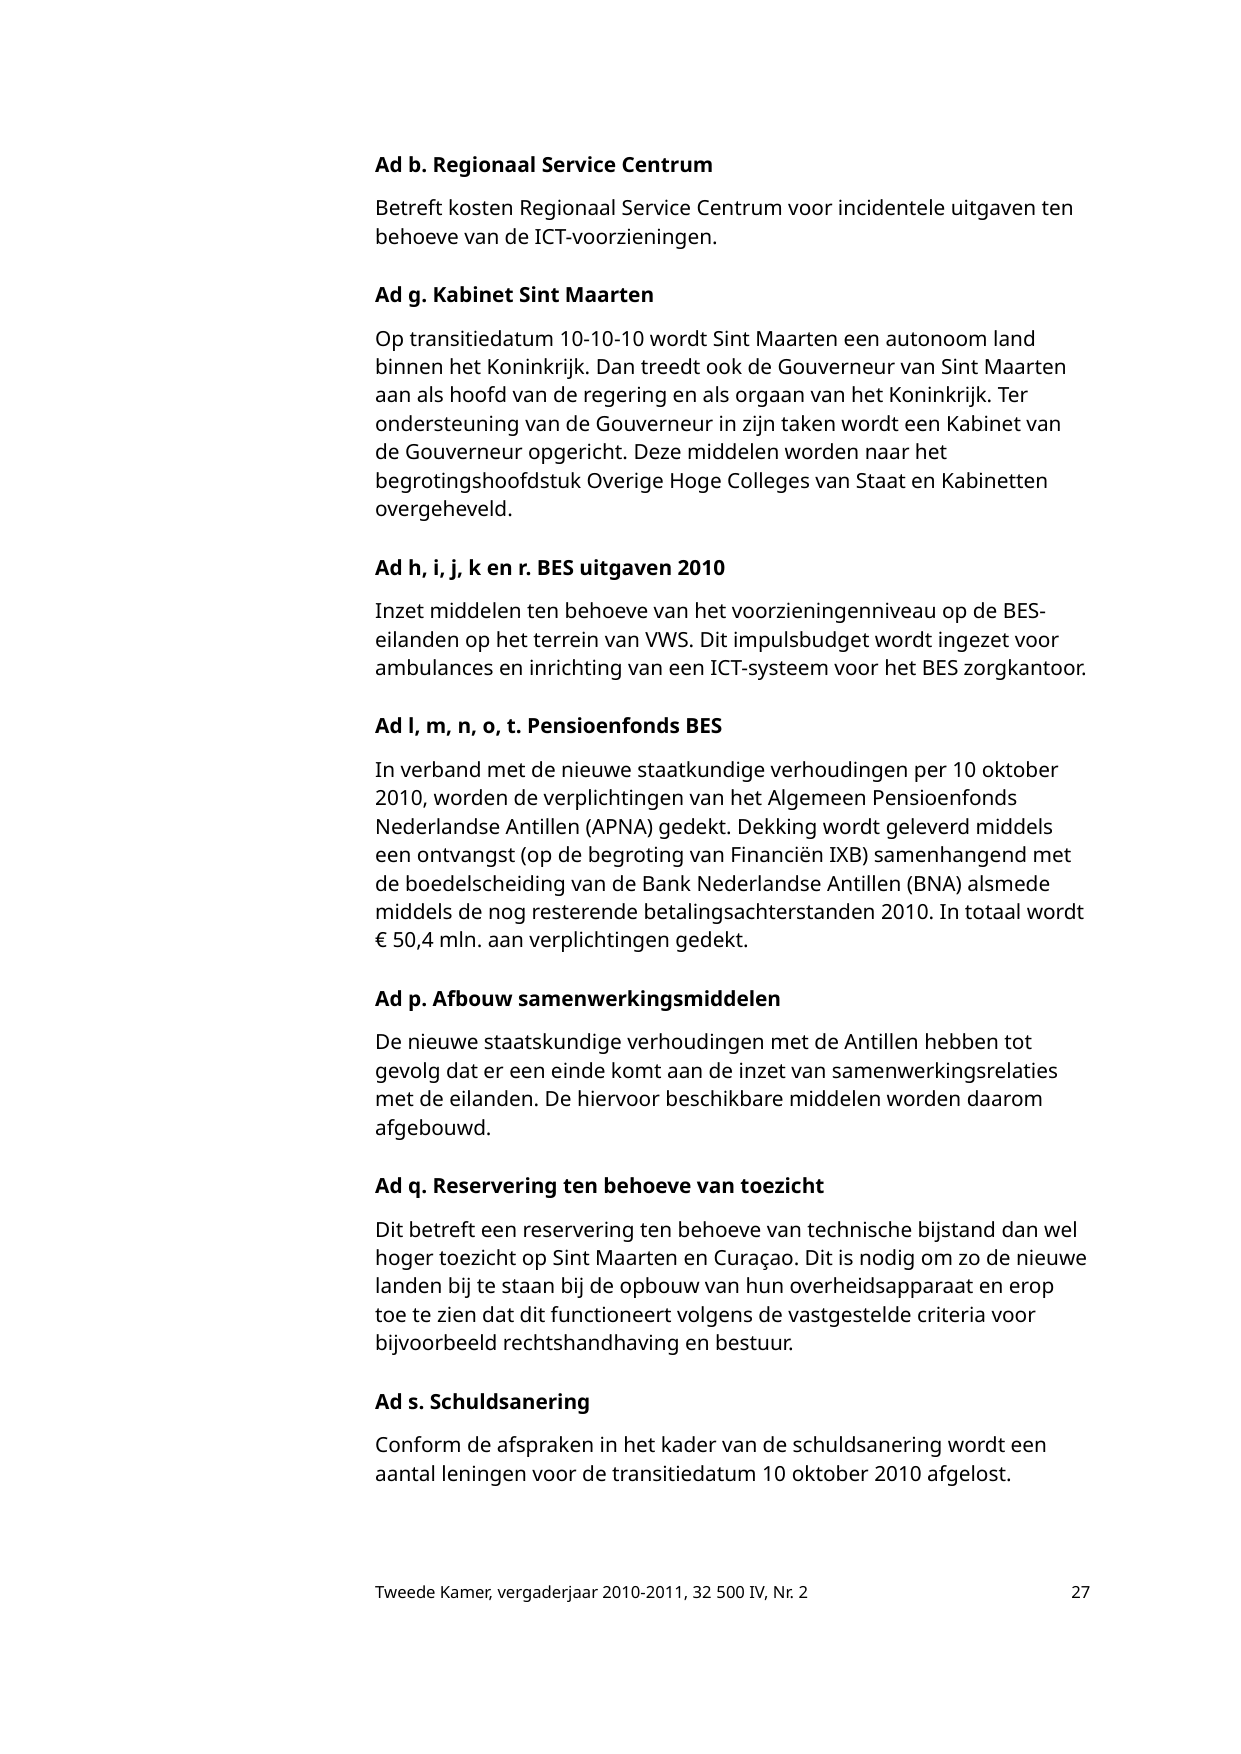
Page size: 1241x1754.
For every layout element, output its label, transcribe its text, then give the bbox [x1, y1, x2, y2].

text Ad q. Reservering ten behoeve van toezicht [375, 1171, 1090, 1200]
text Ad b. Regionaal Service Centrum [375, 150, 1090, 178]
text Betreft kosten Regionaal Service Centrum voor incidentele uitgaven ten behoeve van de ICT-voorzieningen. [375, 193, 1090, 250]
text Ad p. Afbouw samenwerkingsmiddelen [375, 984, 1090, 1012]
text De nieuwe staatskundige verhoudingen met de Antillen hebben tot gevolg dat er een einde komt aan de inzet van samenwerkingsrelaties met de eilanden. De hiervoor beschikbare middelen worden daarom afgebouwd. [375, 1027, 1090, 1141]
text Inzet middelen ten behoeve van het voorzieningenniveau op de BES-eilanden op het terrein van VWS. Dit impulsbudget wordt ingezet voor ambulances en inrichting van een ICT-systeem voor het BES zorgkantoor. [375, 596, 1090, 682]
text Ad s. Schuldsanering [375, 1387, 1090, 1415]
text In verband met de nieuwe staatkundige verhoudingen per 10 oktober 2010, worden de verplichtingen van het Algemeen Pensioenfonds Nederlandse Antillen (APNA) gedekt. Dekking wordt geleverd middels een ontvangst (op de begroting van Financiën IXB) samenhangend met de boedelscheiding van de Bank Nederlandse Antillen (BNA) alsmede middels de nog resterende betalingsachterstanden 2010. In totaal wordt € 50,4 mln. aan verplichtingen gedekt. [375, 755, 1090, 954]
text Ad h, i, j, k en r. BES uitgaven 2010 [375, 553, 1090, 581]
text Conform de afspraken in het kader van de schuldsanering wordt een aantal leningen voor de transitiedatum 10 oktober 2010 afgelost. [375, 1430, 1090, 1487]
text Ad g. Kabinet Sint Maarten [375, 280, 1090, 309]
text Ad l, m, n, o, t. Pensioenfonds BES [375, 712, 1090, 740]
text Dit betreft een reservering ten behoeve van technische bijstand dan wel hoger toezicht op Sint Maarten en Curaçao. Dit is nodig om zo de nieuwe landen bij te staan bij de opbouw van hun overheidsapparaat en erop toe te zien dat dit functioneert volgens de vastgestelde criteria voor bijvoorbeeld rechtshandhaving en bestuur. [375, 1215, 1090, 1357]
text Op transitiedatum 10-10-10 wordt Sint Maarten een autonoom land binnen het Koninkrijk. Dan treedt ook de Gouverneur van Sint Maarten aan als hoofd van de regering en als orgaan van het Koninkrijk. Ter ondersteuning van de Gouverneur in zijn taken wordt een Kabinet van de Gouverneur opgericht. Deze middelen worden naar het begrotingshoofdstuk Overige Hoge Colleges van Staat en Kabinetten overgeheveld. [375, 324, 1090, 523]
